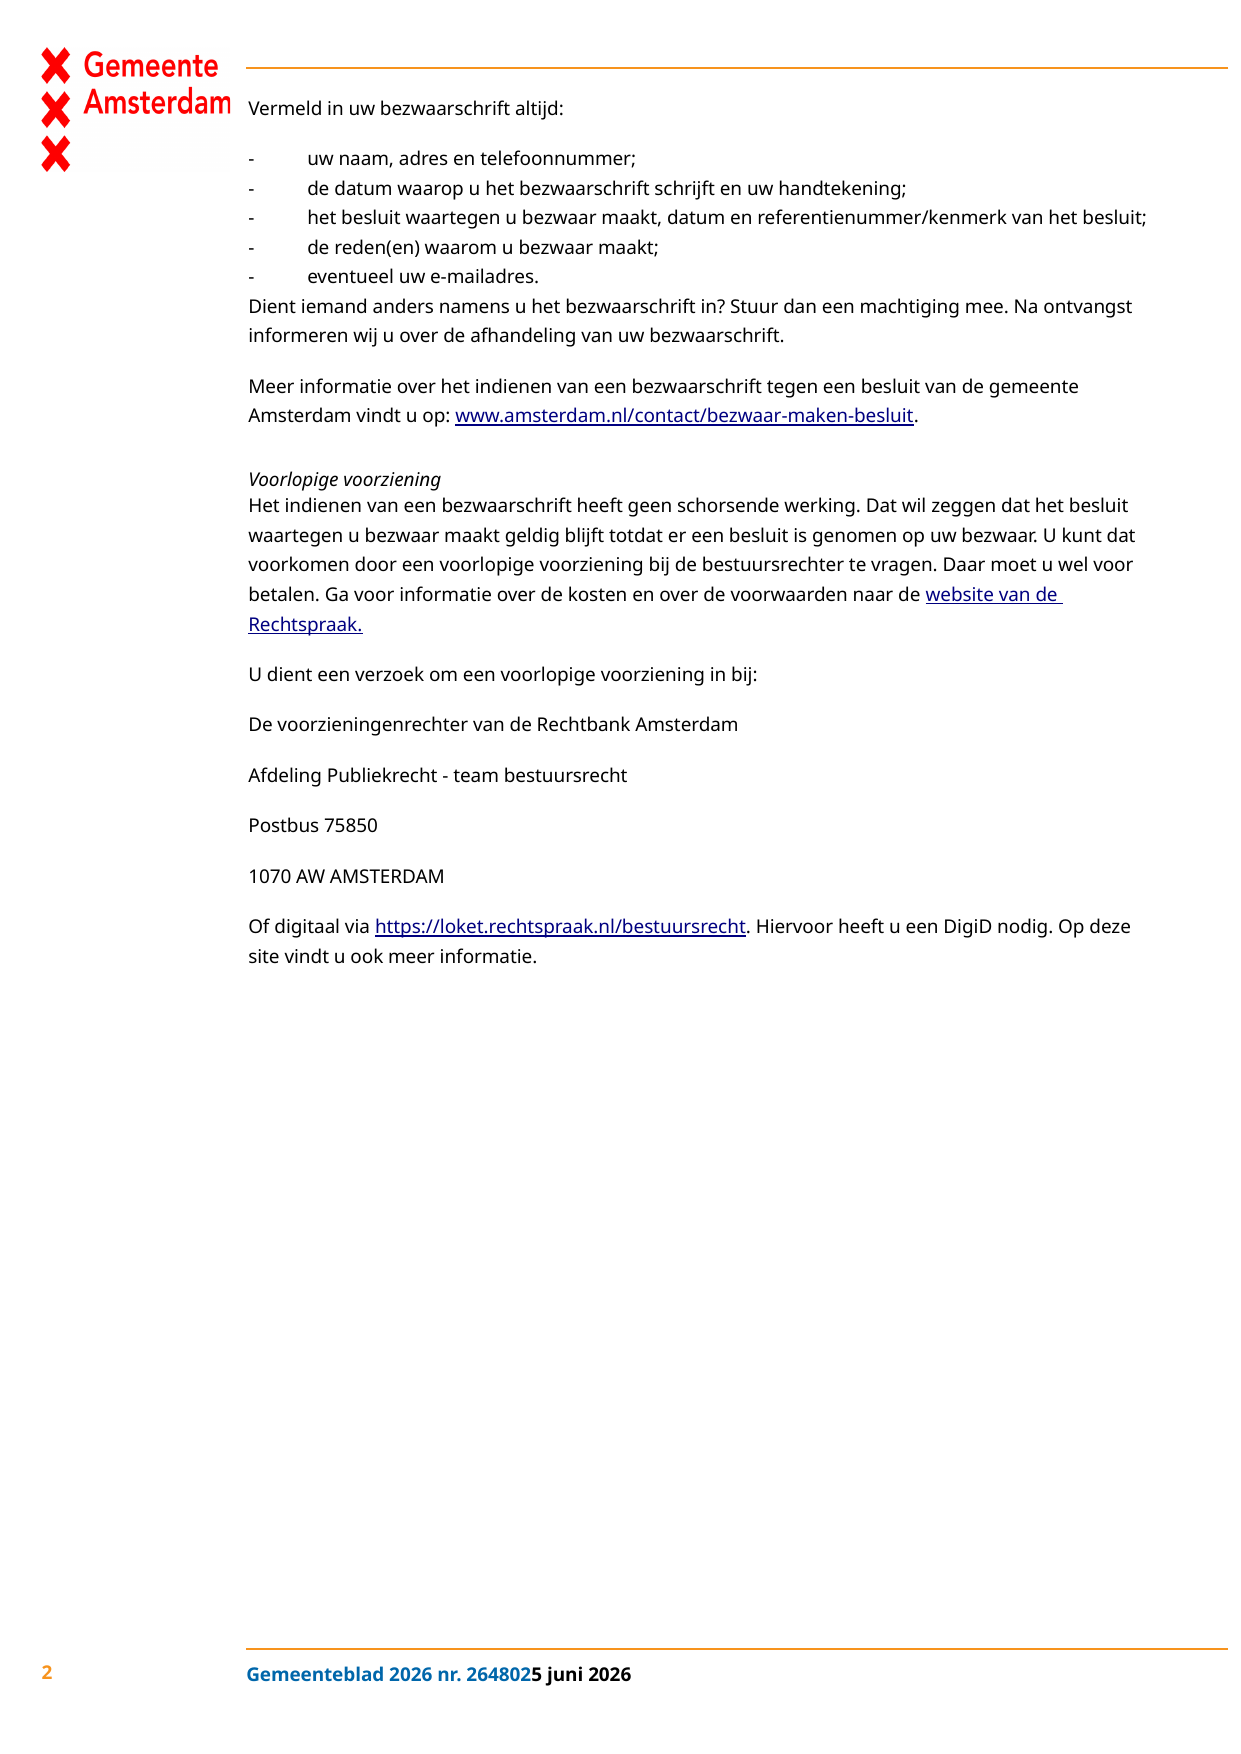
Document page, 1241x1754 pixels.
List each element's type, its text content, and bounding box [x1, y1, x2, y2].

text Of digitaal via https://loket.rechtspraak.nl/bestuursrecht. Hiervoor heeft u een DigiD nodig. Op deze site vindt u ook meer informatie. [248, 913, 1152, 968]
list het besluit waartegen u bezwaar maakt, datum en referentienummer/kenmerk van het besluit; [248, 204, 1152, 230]
text Dient iemand anders namens u het bezwaarschrift in? Stuur dan een machtiging mee. Na ontvangst informeren wij u over de afhandeling van uw bezwaarschrift. [248, 293, 1152, 348]
text Voorlopige voorziening [248, 467, 1152, 492]
text Vermeld in uw bezwaarschrift altijd: [248, 95, 1152, 121]
list uw naam, adres en telefoonnummer; [248, 145, 1152, 171]
picture [41, 47, 231, 172]
list de reden(en) waarom u bezwaar maakt; [248, 234, 1152, 260]
text Afdeling Publiekrecht - team bestuursrecht [248, 762, 1152, 788]
text U dient een verzoek om een voorlopige voorziening in bij: [248, 661, 1152, 687]
list eventueel uw e-mailadres. [248, 263, 1152, 289]
text De voorzieningenrechter van de Rechtbank Amsterdam [248, 712, 1152, 737]
text 1070 AW AMSTERDAM [248, 863, 1152, 888]
text Meer informatie over het indienen van een bezwaarschrift tegen een besluit van de gemeente Amsterdam vindt u op: www.amsterdam.nl/contact/bezwaar-maken-besluit. [248, 373, 1152, 428]
text Het indienen van een bezwaarschrift heeft geen schorsende werking. Dat wil zeggen dat het besluit waartegen u bezwaar maakt geldig blijft totdat er een besluit is genomen op uw bezwaar. U kunt dat voorkomen door een voorlopige voorziening bij de bestuursrechter te vragen. Daar moet u wel voor betalen. Ga voor informatie over de kosten en over de voorwaarden naar de website van de Rechtspraak. [248, 492, 1152, 636]
text Postbus 75850 [248, 812, 1152, 838]
list de datum waarop u het bezwaarschrift schrijft en uw handtekening; [248, 175, 1152, 201]
